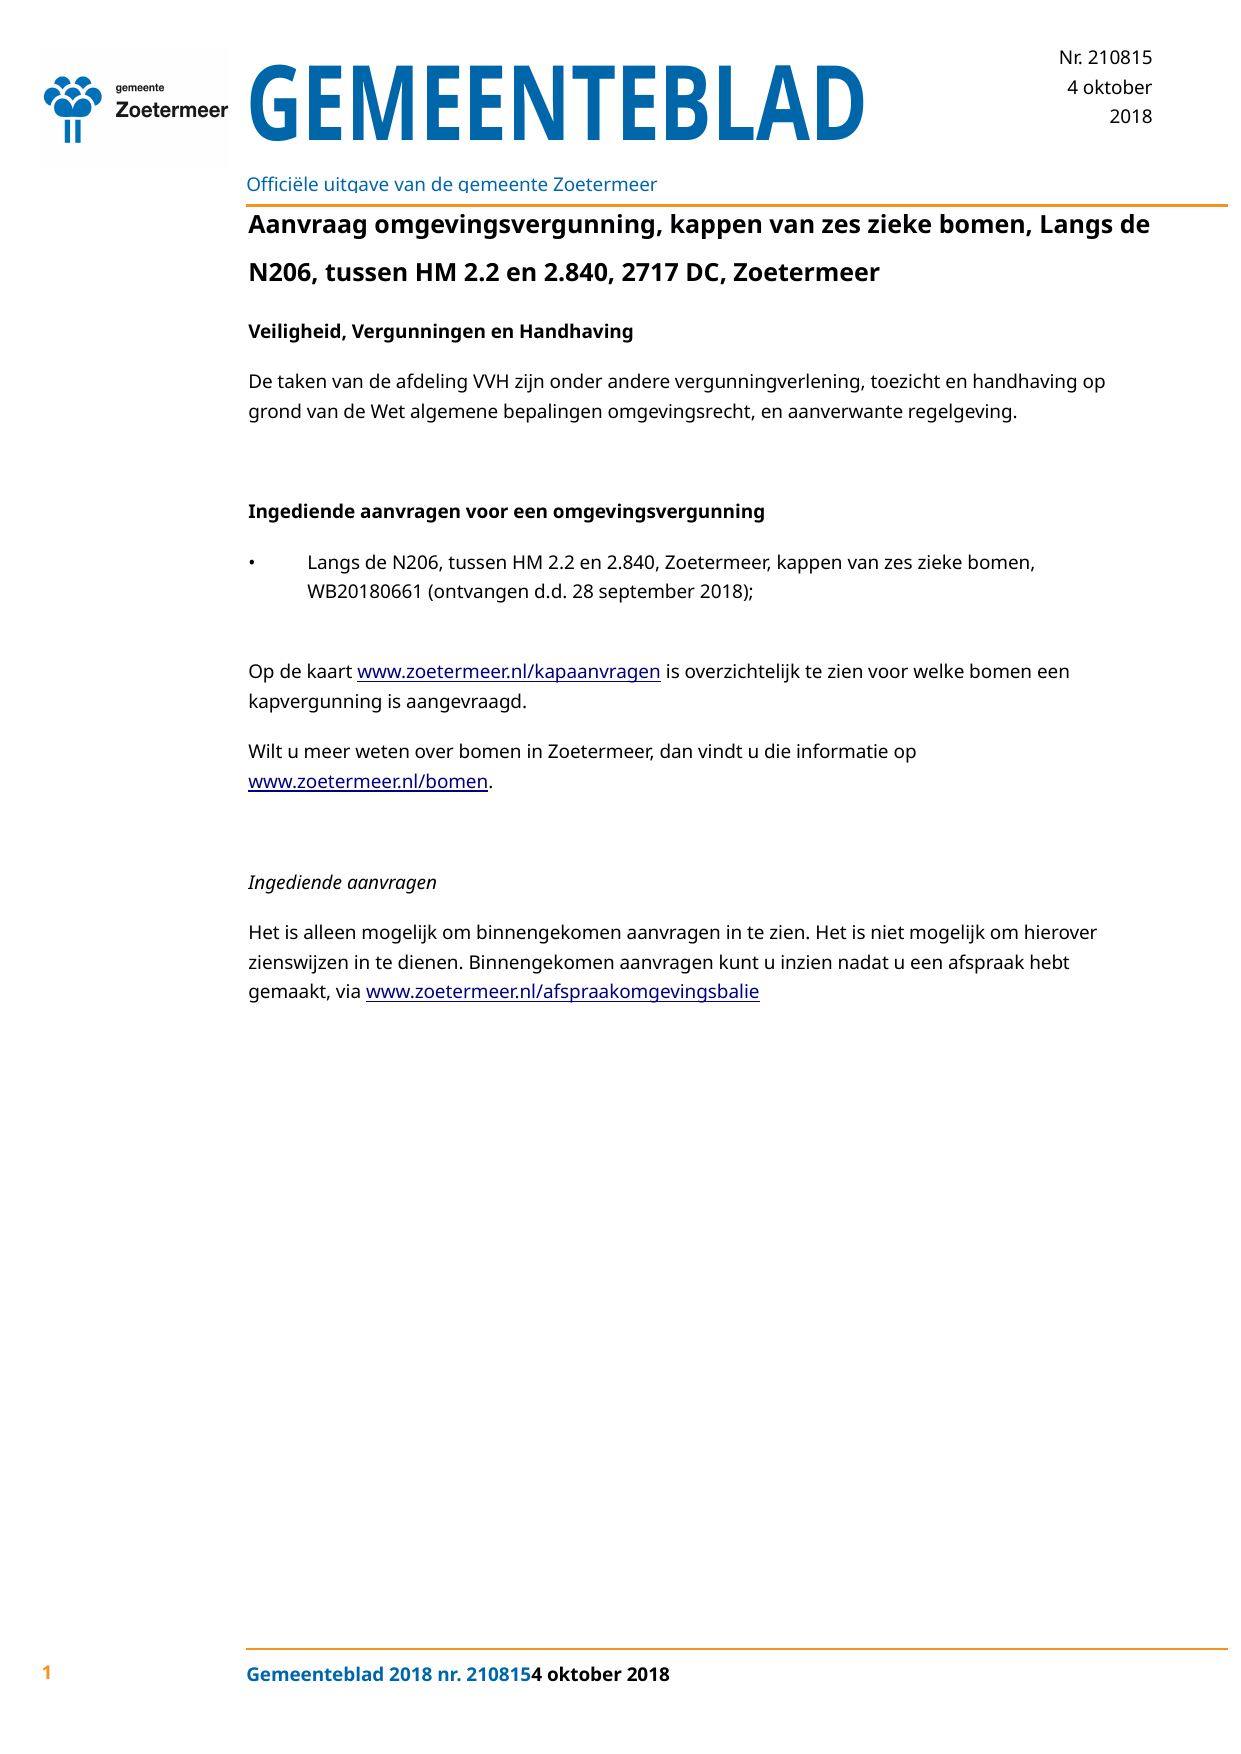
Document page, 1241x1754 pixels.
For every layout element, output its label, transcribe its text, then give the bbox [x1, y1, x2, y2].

text Wilt u meer weten over bomen in Zoetermeer, dan vindt u die informatie op www.zoetermeer.nl/bomen. [248, 739, 1152, 794]
list Langs de N206, tussen HM 2.2 en 2.840, Zoetermeer, kappen van zes zieke bomen, WB20180661 (ontvangen d.d. 28 september 2018); [248, 549, 1152, 604]
text Het is alleen mogelijk om binnengekomen aanvragen in te zien. Het is niet mogelijk om hierover zienswijzen in te dienen. Binnengekomen aanvragen kunt u inzien nadat u een afspraak hebt gemaakt, via www.zoetermeer.nl/afspraakomgevingsbalie [248, 919, 1152, 1004]
text Op de kaart www.zoetermeer.nl/kapaanvragen is overzichtelijk te zien voor welke bomen een kapvergunning is aangevraagd. [248, 659, 1152, 714]
text Aanvraag omgevingsvergunning, kappen van zes zieke bomen, Langs de N206, tussen HM 2.2 en 2.840, 2717 DC, Zoetermeer [248, 207, 1152, 288]
text Ingediende aanvragen voor een omgevingsvergunning [248, 499, 1152, 524]
text Ingediende aanvragen [248, 869, 1152, 895]
text Veiligheid, Vergunningen en Handhaving [248, 318, 1152, 344]
picture [41, 47, 231, 172]
text De taken van de afdeling VVH zijn onder andere vergunningverlening, toezicht en handhaving op grond van de Wet algemene bepalingen omgevingsrecht, en aanverwante regelgeving. [248, 368, 1152, 424]
